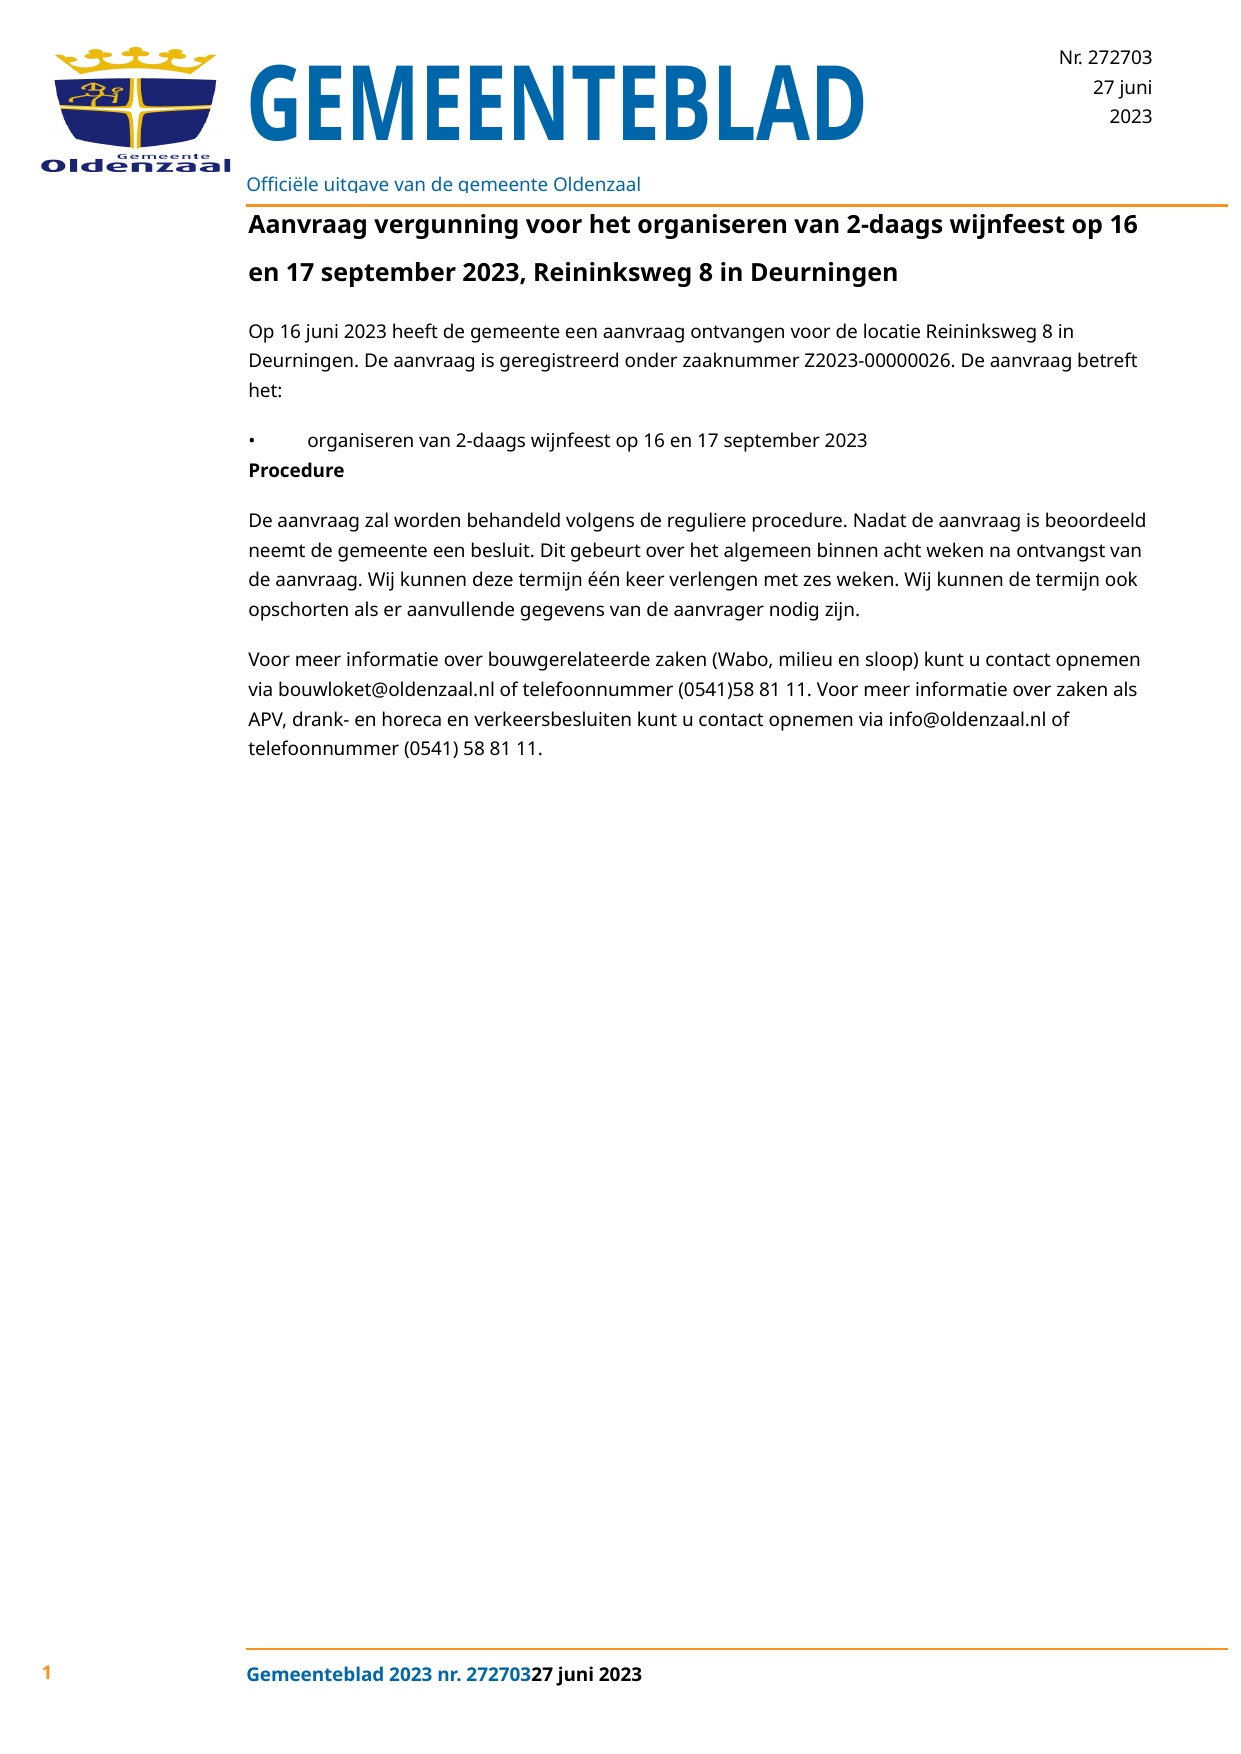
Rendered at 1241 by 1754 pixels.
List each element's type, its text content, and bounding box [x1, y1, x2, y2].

list organiseren van 2-daags wijnfeest op 16 en 17 september 2023 [248, 427, 1152, 453]
text De aanvraag zal worden behandeld volgens de reguliere procedure. Nadat de aanvraag is beoordeeld neemt de gemeente een besluit. Dit gebeurt over het algemeen binnen acht weken na ontvangst van de aanvraag. Wij kunnen deze termijn één keer verlengen met zes weken. Wij kunnen de termijn ook opschorten als er aanvullende gegevens van de aanvrager nodig zijn. [248, 507, 1152, 622]
text Aanvraag vergunning voor het organiseren van 2-daags wijnfeest op 16 en 17 september 2023, Reininksweg 8 in Deurningen [248, 207, 1152, 288]
picture [41, 47, 231, 172]
text Procedure [248, 457, 1152, 483]
text Voor meer informatie over bouwgerelateerde zaken (Wabo, milieu en sloop) kunt u contact opnemen via bouwloket@oldenzaal.nl of telefoonnummer (0541)58 81 11. Voor meer informatie over zaken als APV, drank- en horeca en verkeersbesluiten kunt u contact opnemen via info@oldenzaal.nl of telefoonnummer (0541) 58 81 11. [248, 647, 1152, 761]
text Op 16 juni 2023 heeft de gemeente een aanvraag ontvangen voor de locatie Reininksweg 8 in Deurningen. De aanvraag is geregistreerd onder zaaknummer Z2023-00000026. De aanvraag betreft het: [248, 318, 1152, 403]
